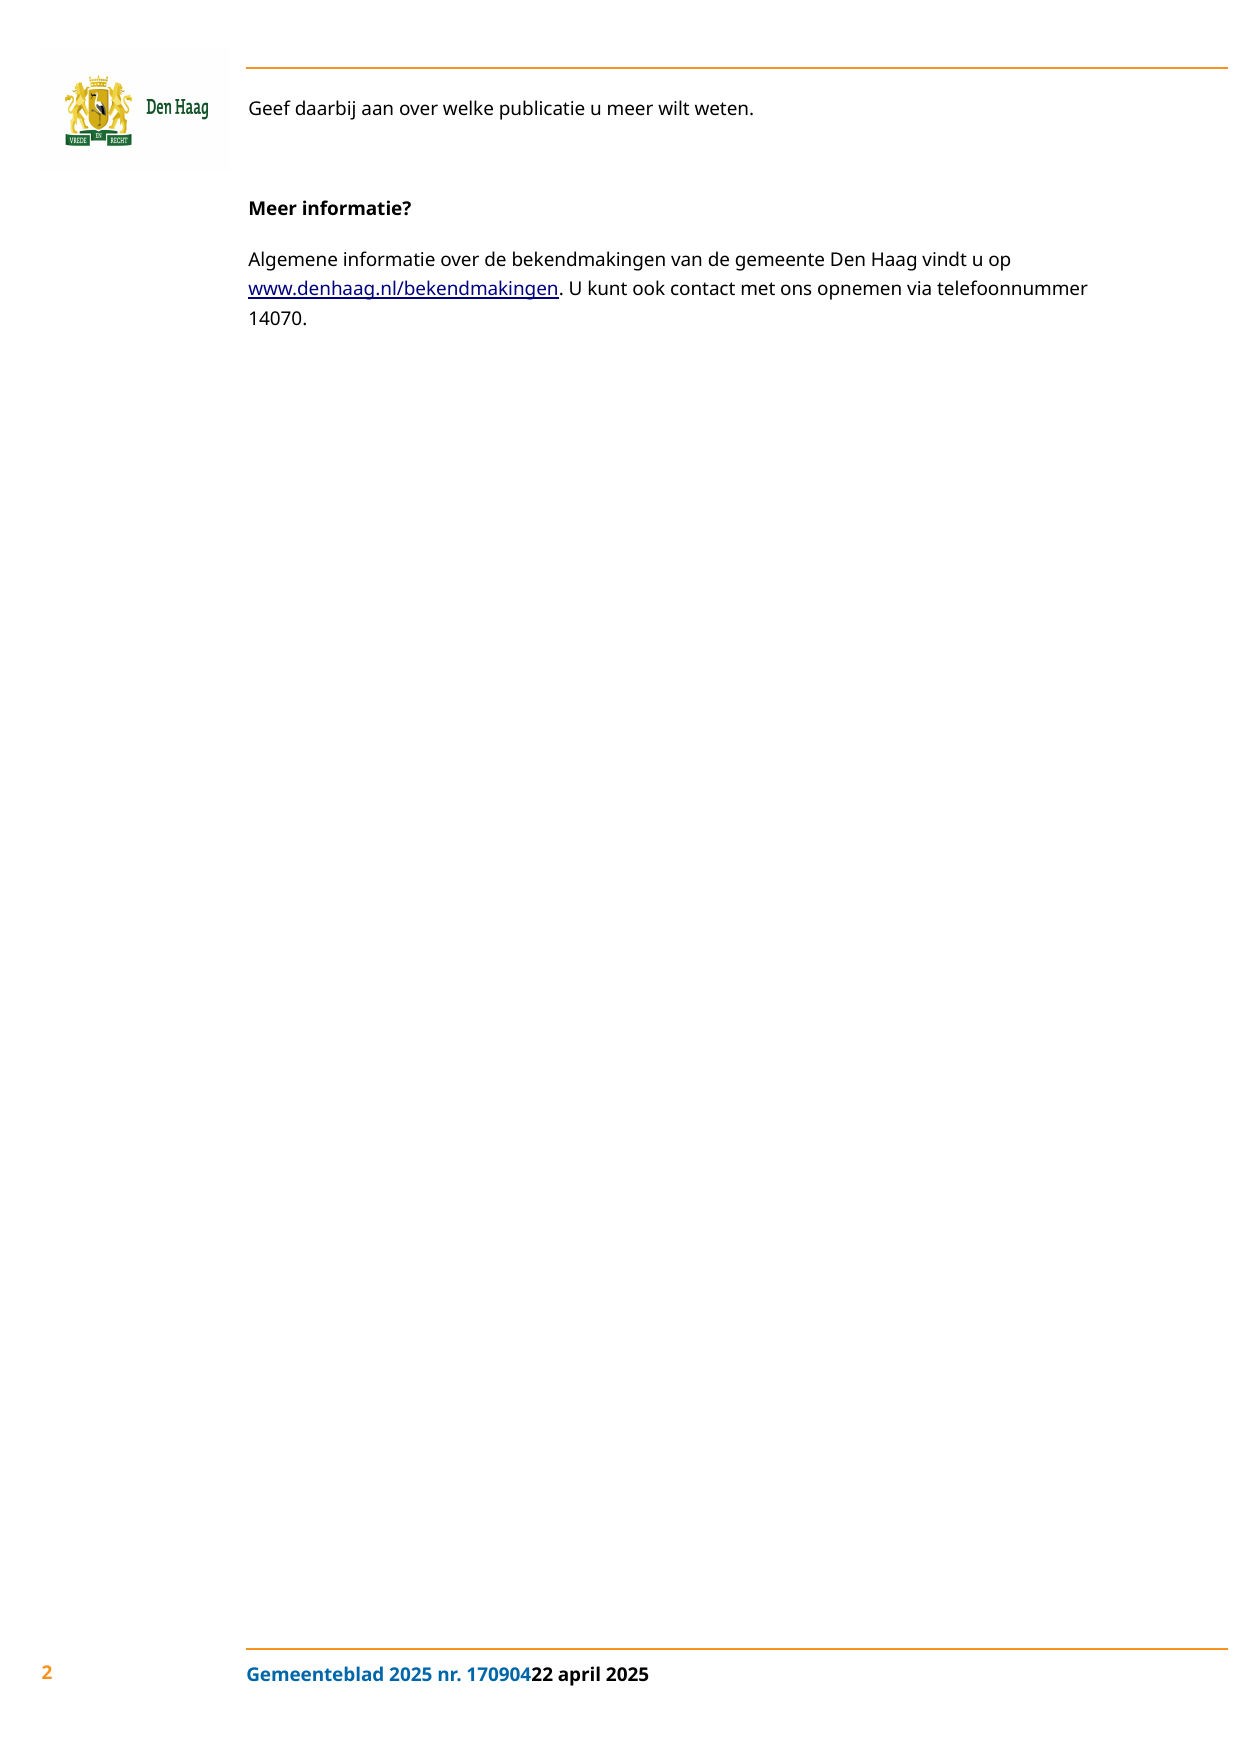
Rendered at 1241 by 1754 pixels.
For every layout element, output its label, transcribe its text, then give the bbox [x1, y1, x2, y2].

text Algemene informatie over de bekendmakingen van de gemeente Den Haag vindt u op www.denhaag.nl/bekendmakingen. U kunt ook contact met ons opnemen via telefoonnummer 14070. [248, 246, 1152, 331]
text Geef daarbij aan over welke publicatie u meer wilt weten. [248, 95, 1152, 121]
picture [41, 47, 231, 172]
text Meer informatie? [248, 196, 1152, 221]
